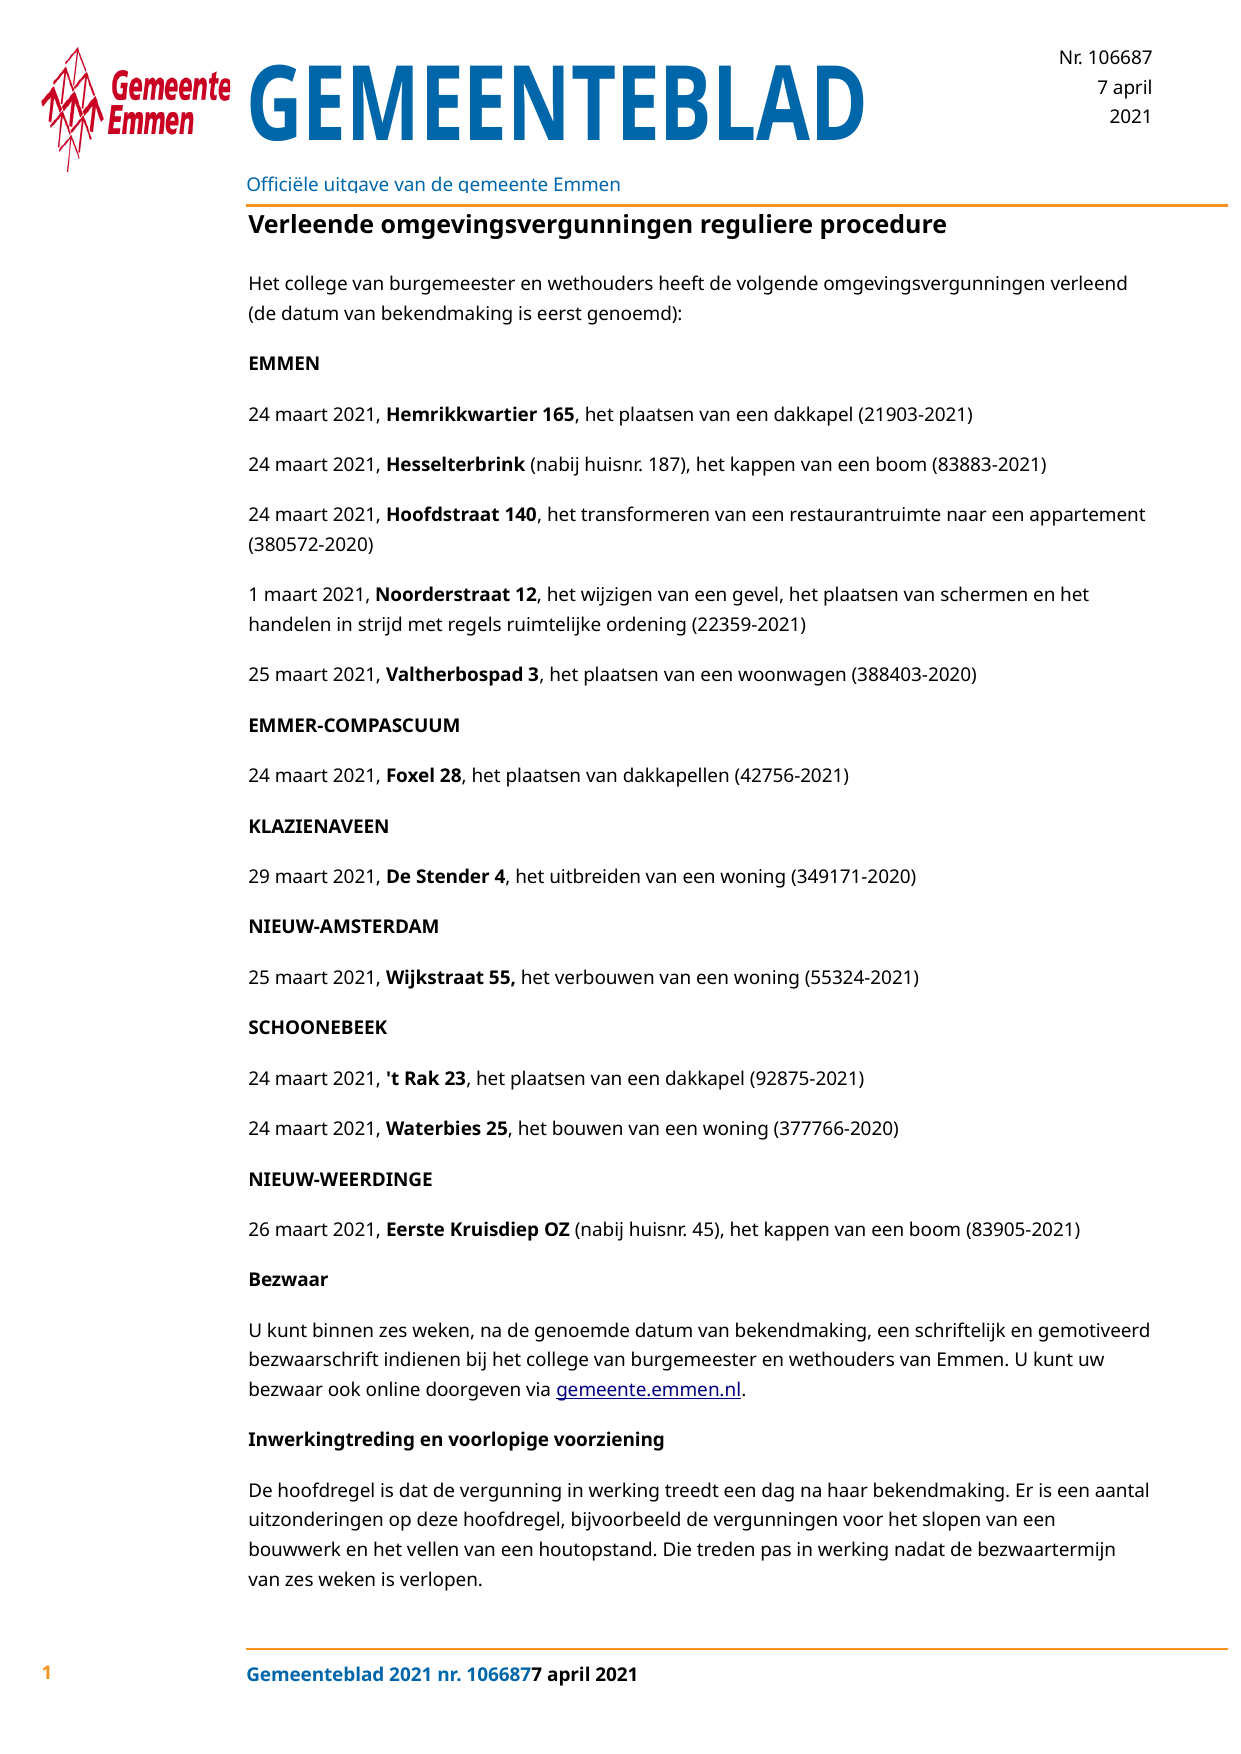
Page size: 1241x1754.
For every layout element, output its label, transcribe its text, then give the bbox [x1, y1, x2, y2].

text 24 maart 2021, Hemrikkwartier 165, het plaatsen van een dakkapel (21903-2021) [248, 401, 1152, 426]
text EMMEN [248, 350, 1152, 376]
text SCHOONEBEEK [248, 1014, 1152, 1040]
text KLAZIENAVEEN [248, 813, 1152, 838]
text Inwerkingtreding en voorlopige voorziening [248, 1427, 1152, 1452]
text 24 maart 2021, 't Rak 23, het plaatsen van een dakkapel (92875-2021) [248, 1065, 1152, 1091]
text Verleende omgevingsvergunningen reguliere procedure [248, 207, 1152, 241]
text 25 maart 2021, Wijkstraat 55, het verbouwen van een woning (55324-2021) [248, 964, 1152, 990]
text NIEUW-WEERDINGE [248, 1166, 1152, 1191]
picture [41, 47, 231, 172]
text 24 maart 2021, Waterbies 25, het bouwen van een woning (377766-2020) [248, 1115, 1152, 1141]
text 26 maart 2021, Eerste Kruisdiep OZ (nabij huisnr. 45), het kappen van een boom (83905-2021) [248, 1216, 1152, 1242]
text Bezwaar [248, 1267, 1152, 1292]
text 29 maart 2021, De Stender 4, het uitbreiden van een woning (349171-2020) [248, 863, 1152, 889]
text NIEUW-AMSTERDAM [248, 914, 1152, 939]
text 24 maart 2021, Foxel 28, het plaatsen van dakkapellen (42756-2021) [248, 762, 1152, 788]
text Het college van burgemeester en wethouders heeft de volgende omgevingsvergunningen verleend (de datum van bekendmaking is eerst genoemd): [248, 270, 1152, 326]
text 24 maart 2021, Hoofdstraat 140, het transformeren van een restaurantruimte naar een appartement (380572-2020) [248, 502, 1152, 557]
text U kunt binnen zes weken, na de genoemde datum van bekendmaking, een schriftelijk en gemotiveerd bezwaarschrift indienen bij het college van burgemeester en wethouders van Emmen. U kunt uw bezwaar ook online doorgeven via gemeente.emmen.nl. [248, 1317, 1152, 1402]
text 24 maart 2021, Hesselterbrink (nabij huisnr. 187), het kappen van een boom (83883-2021) [248, 451, 1152, 477]
text 1 maart 2021, Noorderstraat 12, het wijzigen van een gevel, het plaatsen van schermen en het handelen in strijd met regels ruimtelijke ordening (22359-2021) [248, 582, 1152, 637]
text EMMER-COMPASCUUM [248, 712, 1152, 738]
text 25 maart 2021, Valtherbospad 3, het plaatsen van een woonwagen (388403-2020) [248, 662, 1152, 687]
text De hoofdregel is dat de vergunning in werking treedt een dag na haar bekendmaking. Er is een aantal uitzonderingen op deze hoofdregel, bijvoorbeeld de vergunningen voor het slopen van een bouwwerk en het vellen van een houtopstand. Die treden pas in werking nadat de bezwaartermijn van zes weken is verlopen. [248, 1477, 1152, 1591]
